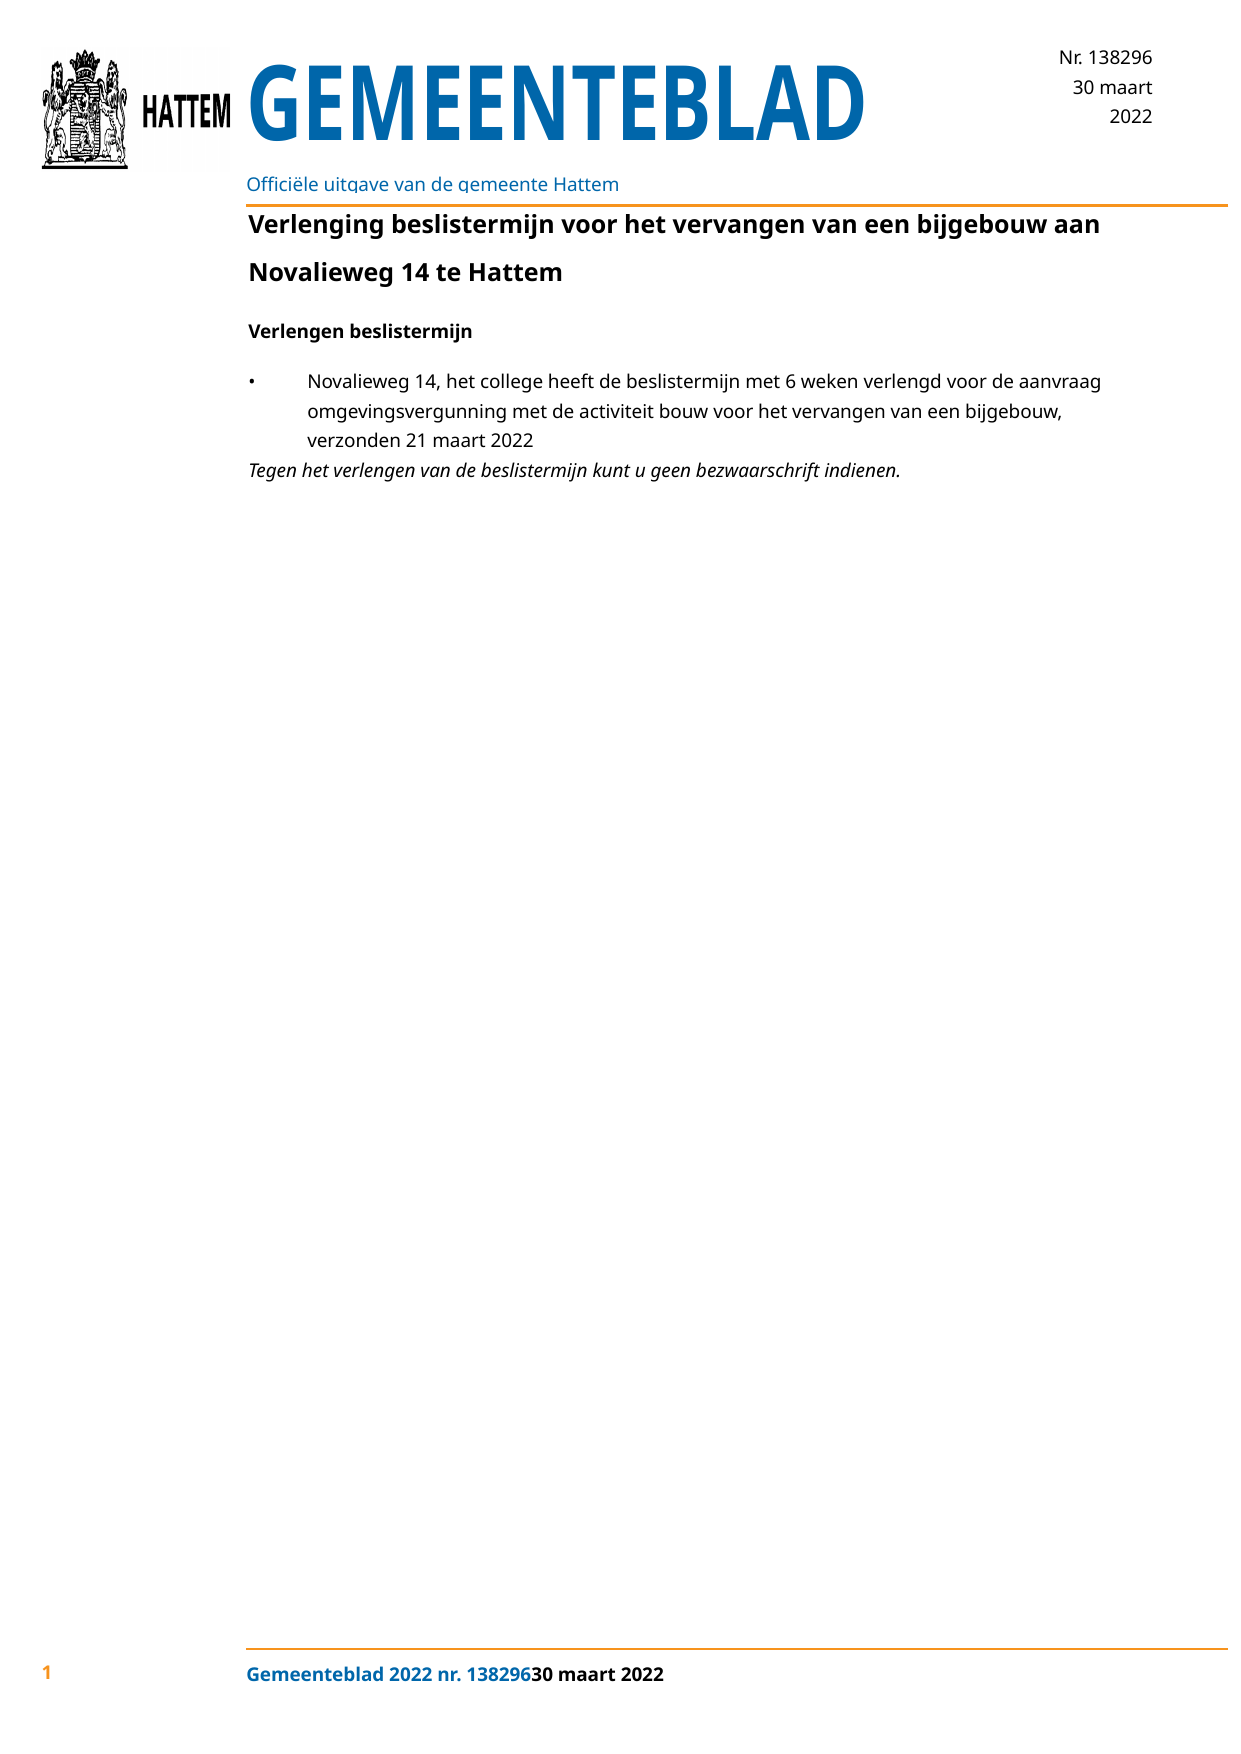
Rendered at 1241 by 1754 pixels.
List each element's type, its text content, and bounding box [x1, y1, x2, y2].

picture [41, 47, 231, 172]
list Novalieweg 14, het college heeft de beslistermijn met 6 weken verlengd voor de aanvraag omgevingsvergunning met de activiteit bouw voor het vervangen van een bijgebouw, verzonden 21 maart 2022 [248, 368, 1152, 453]
text Verlengen beslistermijn [248, 318, 1152, 344]
text Tegen het verlengen van de beslistermijn kunt u geen bezwaarschrift indienen. [248, 457, 1152, 483]
text Verlenging beslistermijn voor het vervangen van een bijgebouw aan Novalieweg 14 te Hattem [248, 207, 1152, 288]
